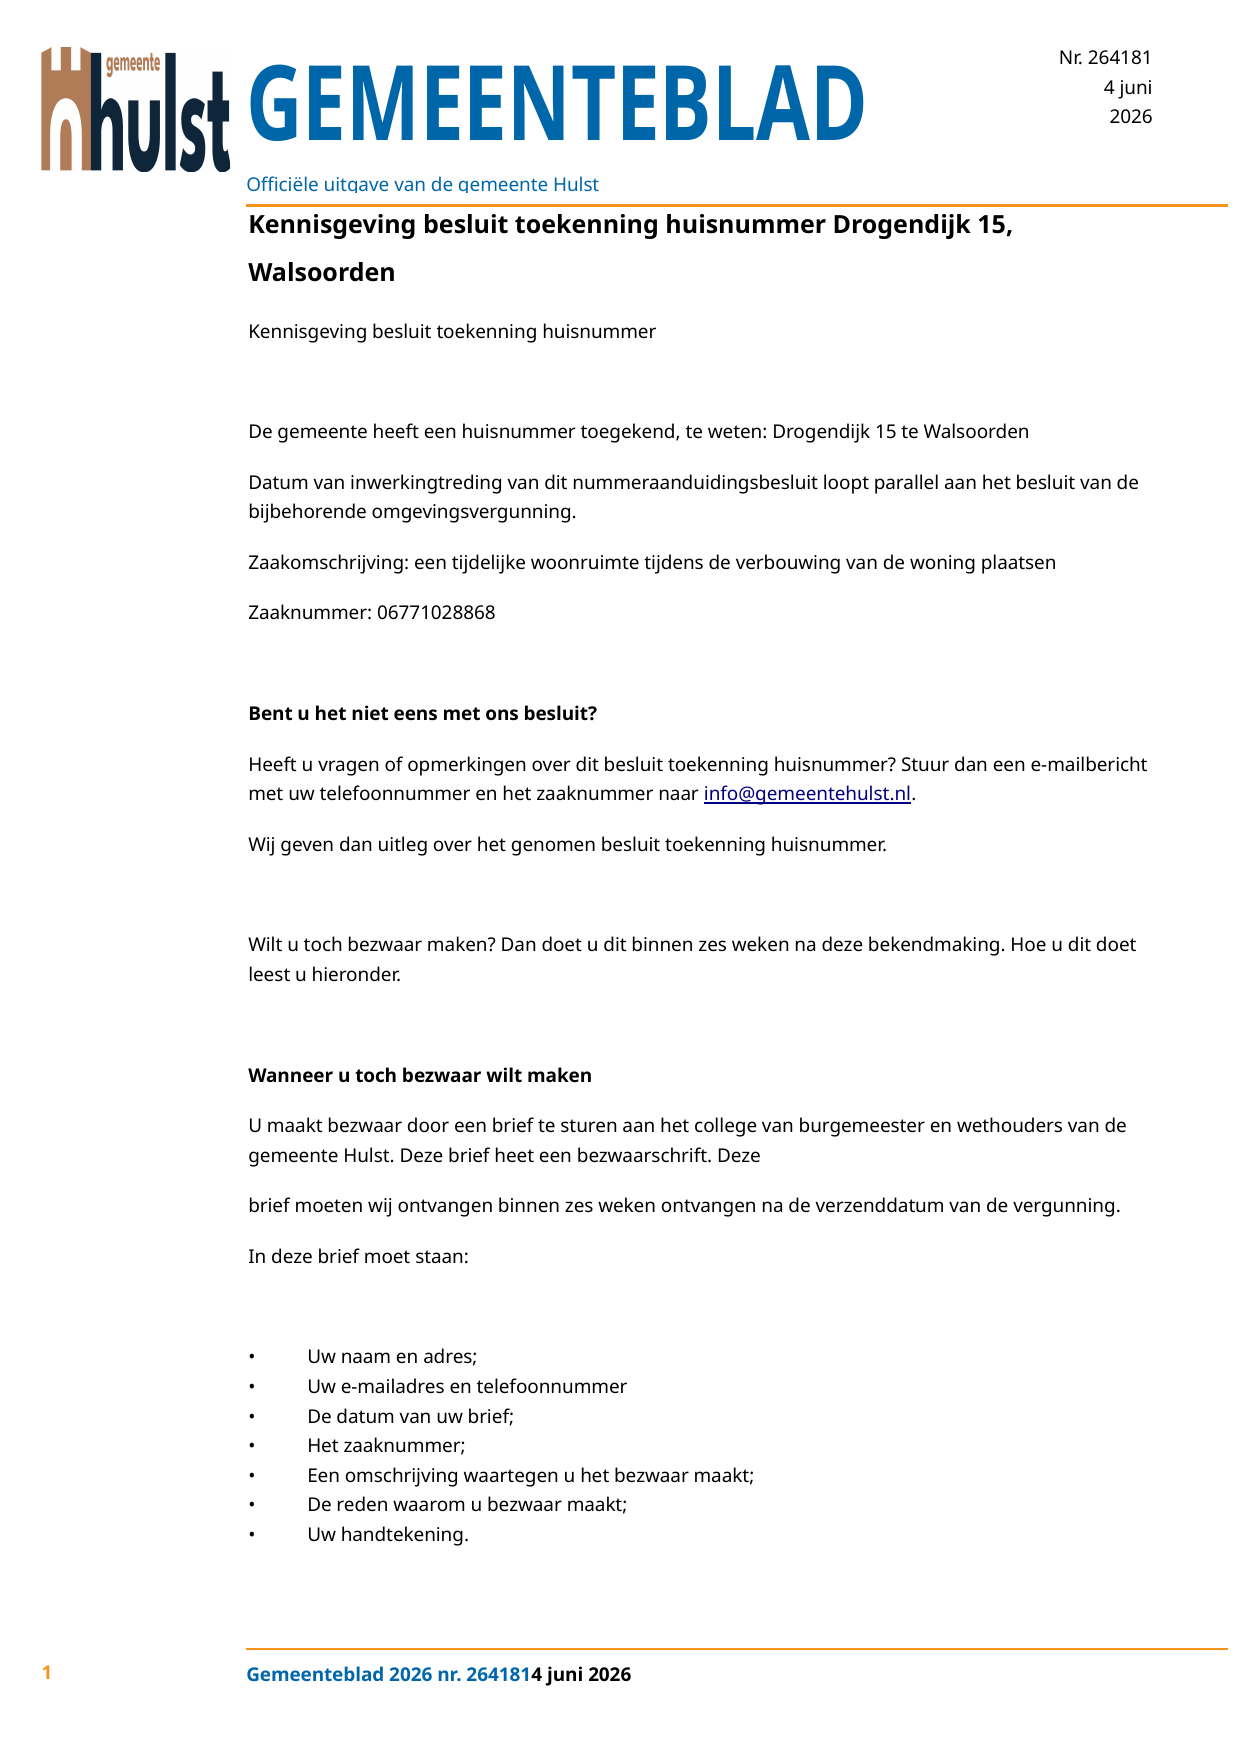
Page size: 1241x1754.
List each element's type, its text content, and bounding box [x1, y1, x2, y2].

list De datum van uw brief; [248, 1403, 1152, 1429]
text Datum van inwerkingtreding van dit nummeraanduidingsbesluit loopt parallel aan het besluit van de bijbehorende omgevingsvergunning. [248, 469, 1152, 524]
text Bent u het niet eens met ons besluit? [248, 700, 1152, 726]
text Kennisgeving besluit toekenning huisnummer [248, 318, 1152, 344]
text Kennisgeving besluit toekenning huisnummer Drogendijk 15, Walsoorden [248, 207, 1152, 288]
text Wilt u toch bezwaar maken? Dan doet u dit binnen zes weken na deze bekendmaking. Hoe u dit doet leest u hieronder. [248, 932, 1152, 987]
text Zaaknummer: 06771028868 [248, 599, 1152, 625]
text U maakt bezwaar door een brief te sturen aan het college van burgemeester en wethouders van de gemeente Hulst. Deze brief heet een bezwaarschrift. Deze [248, 1112, 1152, 1168]
text brief moeten wij ontvangen binnen zes weken ontvangen na de verzenddatum van de vergunning. [248, 1192, 1152, 1218]
text Zaakomschrijving: een tijdelijke woonruimte tijdens de verbouwing van de woning plaatsen [248, 549, 1152, 575]
text Heeft u vragen of opmerkingen over dit besluit toekenning huisnummer? Stuur dan een e-mailbericht met uw telefoonnummer en het zaaknummer naar info@gemeentehulst.nl. [248, 751, 1152, 806]
text De gemeente heeft een huisnummer toegekend, te weten: Drogendijk 15 te Walsoorden [248, 419, 1152, 444]
list Het zaaknummer; [248, 1432, 1152, 1458]
list Uw handtekening. [248, 1521, 1152, 1547]
text In deze brief moet staan: [248, 1243, 1152, 1269]
text Wanneer u toch bezwaar wilt maken [248, 1062, 1152, 1088]
picture [41, 47, 231, 172]
list Uw naam en adres; [248, 1344, 1152, 1369]
list Uw e-mailadres en telefoonnummer [248, 1373, 1152, 1399]
list De reden waarom u bezwaar maakt; [248, 1492, 1152, 1517]
text Wij geven dan uitleg over het genomen besluit toekenning huisnummer. [248, 831, 1152, 857]
list Een omschrijving waartegen u het bezwaar maakt; [248, 1462, 1152, 1488]
